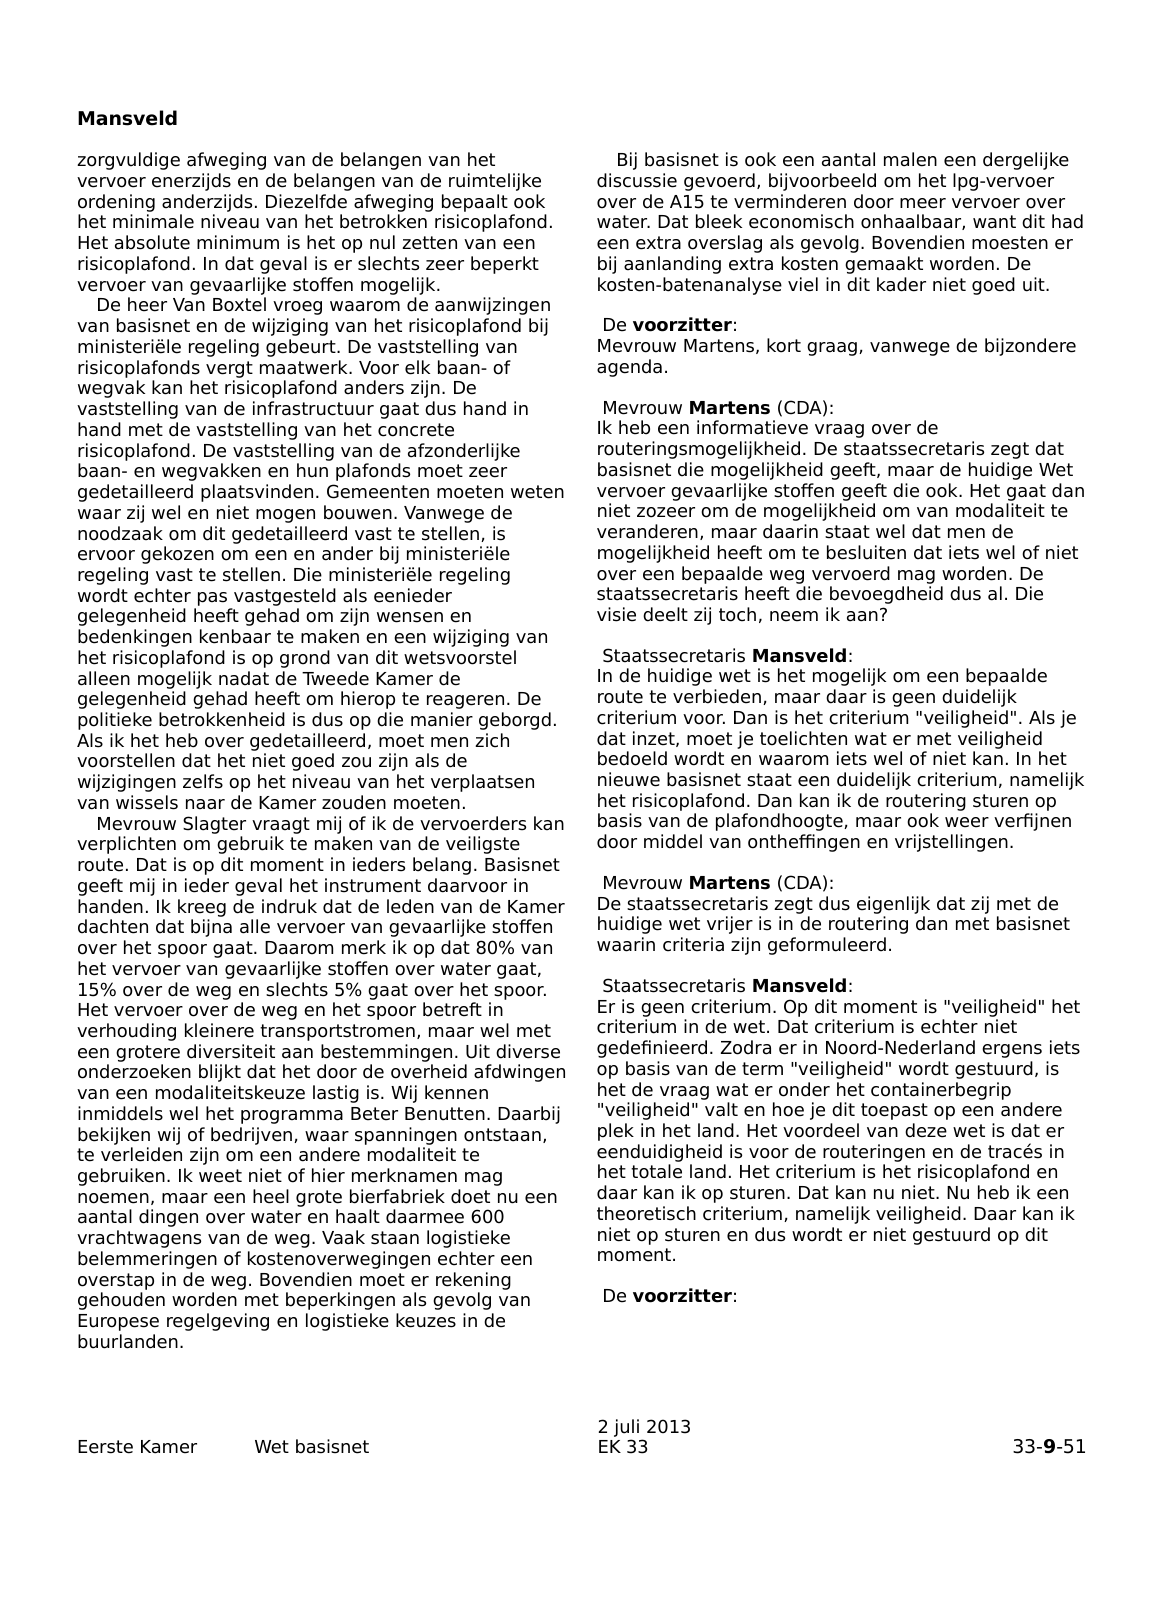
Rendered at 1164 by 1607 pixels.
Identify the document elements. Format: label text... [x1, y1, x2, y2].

text De staatssecretaris zegt dus eigenlijk dat zij met de huidige wet vrijer is in de routering dan met basisnet waarin criteria zijn geformuleerd. [596, 893, 1087, 956]
text De heer Van Boxtel vroeg waarom de aanwijzingen van basisnet en de wijziging van het risicoplafond bij ministeriële regeling gebeurt. De vaststelling van risicoplafonds vergt maatwerk. Voor elk baan- of wegvak kan het risicoplafond anders zijn. De vaststelling van de infrastructuur gaat dus hand in hand met de vaststelling van het concrete risicoplafond. De vaststelling van de afzonderlijke baan- en wegvakken en hun plafonds moet zeer gedetailleerd plaatsvinden. Gemeenten moeten weten waar zij wel en niet mogen bouwen. Vanwege de noodzaak om dit gedetailleerd vast te stellen, is ervoor gekozen om een en ander bij ministeriële regeling vast te stellen. Die ministeriële regeling wordt echter pas vastgesteld als eenieder gelegenheid heeft gehad om zijn wensen en bedenkingen kenbaar te maken en een wijziging van het risicoplafond is op grond van dit wetsvoorstel alleen mogelijk nadat de Tweede Kamer de gelegenheid gehad heeft om hierop te reageren. De politieke betrokkenheid is dus op die manier geborgd. Als ik het heb over gedetailleerd, moet men zich voorstellen dat het niet goed zou zijn als de wijzigingen zelfs op het niveau van het verplaatsen van wissels naar de Kamer zouden moeten. [77, 295, 567, 813]
text Mevrouw Martens, kort graag, vanwege de bijzondere agenda. [596, 336, 1087, 377]
text Ik heb een informatieve vraag over de routeringsmogelijkheid. De staatssecretaris zegt dat basisnet die mogelijkheid geeft, maar de huidige Wet vervoer gevaarlijke stoffen geeft die ook. Het gaat dan niet zozeer om de mogelijkheid om van modaliteit te veranderen, maar daarin staat wel dat men de mogelijkheid heeft om te besluiten dat iets wel of niet over een bepaalde weg vervoerd mag worden. De staatssecretaris heeft die bevoegdheid dus al. Die visie deelt zij toch, neem ik aan? [596, 418, 1087, 626]
text Mevrouw Martens (CDA): [596, 873, 1087, 893]
text Bij basisnet is ook een aantal malen een dergelijke discussie gevoerd, bijvoorbeeld om het lpg-vervoer over de A15 te verminderen door meer vervoer over water. Dat bleek economisch onhaalbaar, want dit had een extra overslag als gevolg. Bovendien moesten er bij aanlanding extra kosten gemaakt worden. De kosten-batenanalyse viel in dit kader niet goed uit. [596, 150, 1087, 295]
text De voorzitter: [596, 315, 1087, 336]
text Er is geen criterium. Op dit moment is "veiligheid" het criterium in de wet. Dat criterium is echter niet gedefinieerd. Zodra er in Noord-Nederland ergens iets op basis van de term "veiligheid" wordt gestuurd, is het de vraag wat er onder het containerbegrip "veiligheid" valt en hoe je dit toepast op een andere plek in het land. Het voordeel van deze wet is dat er eenduidigheid is voor de routeringen en de tracés in het totale land. Het criterium is het risicoplafond en daar kan ik op sturen. Dat kan nu niet. Nu heb ik een theoretisch criterium, namelijk veiligheid. Daar kan ik niet op sturen en dus wordt er niet gestuurd op dit moment. [596, 996, 1087, 1266]
text Mevrouw Martens (CDA): [596, 397, 1087, 418]
text In de huidige wet is het mogelijk om een bepaalde route te verbieden, maar daar is geen duidelijk criterium voor. Dan is het criterium "veiligheid". Als je dat inzet, moet je toelichten wat er met veiligheid bedoeld wordt en waarom iets wel of niet kan. In het nieuwe basisnet staat een duidelijk criterium, namelijk het risicoplafond. Dan kan ik de routering sturen op basis van de plafondhoogte, maar ook weer verfijnen door middel van ontheffingen en vrijstellingen. [596, 666, 1087, 853]
text De voorzitter: [596, 1286, 1087, 1307]
text zorgvuldige afweging van de belangen van het vervoer enerzijds en de belangen van de ruimtelijke ordening anderzijds. Diezelfde afweging bepaalt ook het minimale niveau van het betrokken risicoplafond. Het absolute minimum is het op nul zetten van een risicoplafond. In dat geval is er slechts zeer beperkt vervoer van gevaarlijke stoffen mogelijk. [77, 150, 567, 295]
text Staatssecretaris Mansveld: [596, 976, 1087, 996]
text Mevrouw Slagter vraagt mij of ik de vervoerders kan verplichten om gebruik te maken van de veiligste route. Dat is op dit moment in ieders belang. Basisnet geeft mij in ieder geval het instrument daarvoor in handen. Ik kreeg de indruk dat de leden van de Kamer dachten dat bijna alle vervoer van gevaarlijke stoffen over het spoor gaat. Daarom merk ik op dat 80% van het vervoer van gevaarlijke stoffen over water gaat, 15% over de weg en slechts 5% gaat over het spoor. Het vervoer over de weg en het spoor betreft in verhouding kleinere transportstromen, maar wel met een grotere diversiteit aan bestemmingen. Uit diverse onderzoeken blijkt dat het door de overheid afdwingen van een modaliteitskeuze lastig is. Wij kennen inmiddels wel het programma Beter Benutten. Daarbij bekijken wij of bedrijven, waar spanningen ontstaan, te verleiden zijn om een andere modaliteit te gebruiken. Ik weet niet of hier merknamen mag noemen, maar een heel grote bierfabriek doet nu een aantal dingen over water en haalt daarmee 600 vrachtwagens van de weg. Vaak staan logistieke belemmeringen of kostenoverwegingen echter een overstap in de weg. Bovendien moet er rekening gehouden worden met beperkingen als gevolg van Europese regelgeving en logistieke keuzes in de buurlanden. [77, 813, 567, 1352]
text Staatssecretaris Mansveld: [596, 646, 1087, 666]
